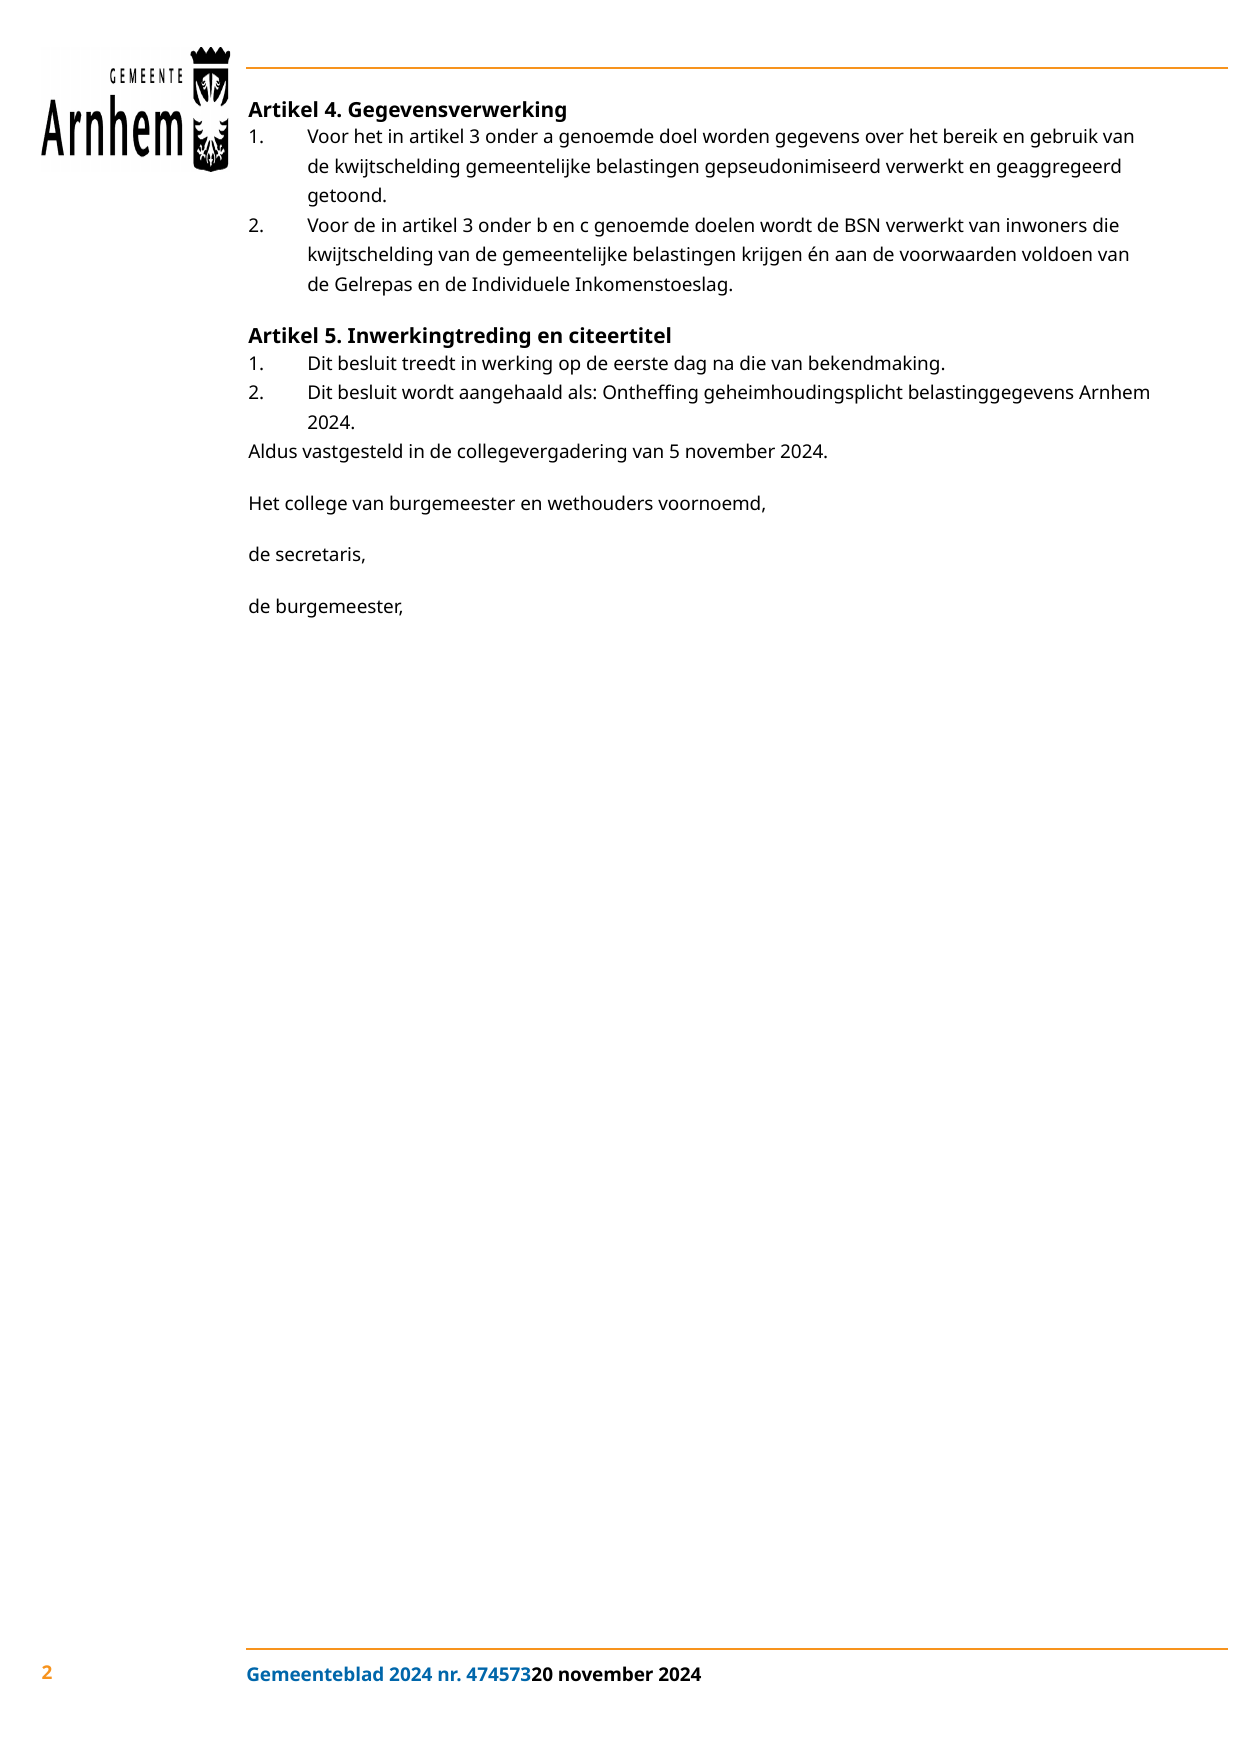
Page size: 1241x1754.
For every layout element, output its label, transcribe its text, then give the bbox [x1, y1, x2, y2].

text Artikel 5. Inwerkingtreding en citeertitel [248, 322, 1152, 350]
list Dit besluit wordt aangehaald als: Ontheffing geheimhoudingsplicht belastinggegevens Arnhem 2024. [248, 379, 1152, 435]
picture [41, 47, 231, 172]
text Artikel 4. Gegevensverwerking [248, 95, 1152, 123]
list Dit besluit treedt in werking op de eerste dag na die van bekendmaking. [248, 350, 1152, 376]
text de secretaris, [248, 542, 1152, 567]
text Aldus vastgesteld in de collegevergadering van 5 november 2024. [248, 439, 1152, 464]
text de burgemeester, [248, 593, 1152, 619]
text Het college van burgemeester en wethouders voornoemd, [248, 490, 1152, 516]
list Voor de in artikel 3 onder b en c genoemde doelen wordt de BSN verwerkt van inwoners die kwijtschelding van de gemeentelijke belastingen krijgen én aan de voorwaarden voldoen van de Gelrepas en de Individuele Inkomenstoeslag. [248, 212, 1152, 297]
list Voor het in artikel 3 onder a genoemde doel worden gegevens over het bereik en gebruik van de kwijtschelding gemeentelijke belastingen gepseudonimiseerd verwerkt en geaggregeerd getoond. [248, 123, 1152, 208]
